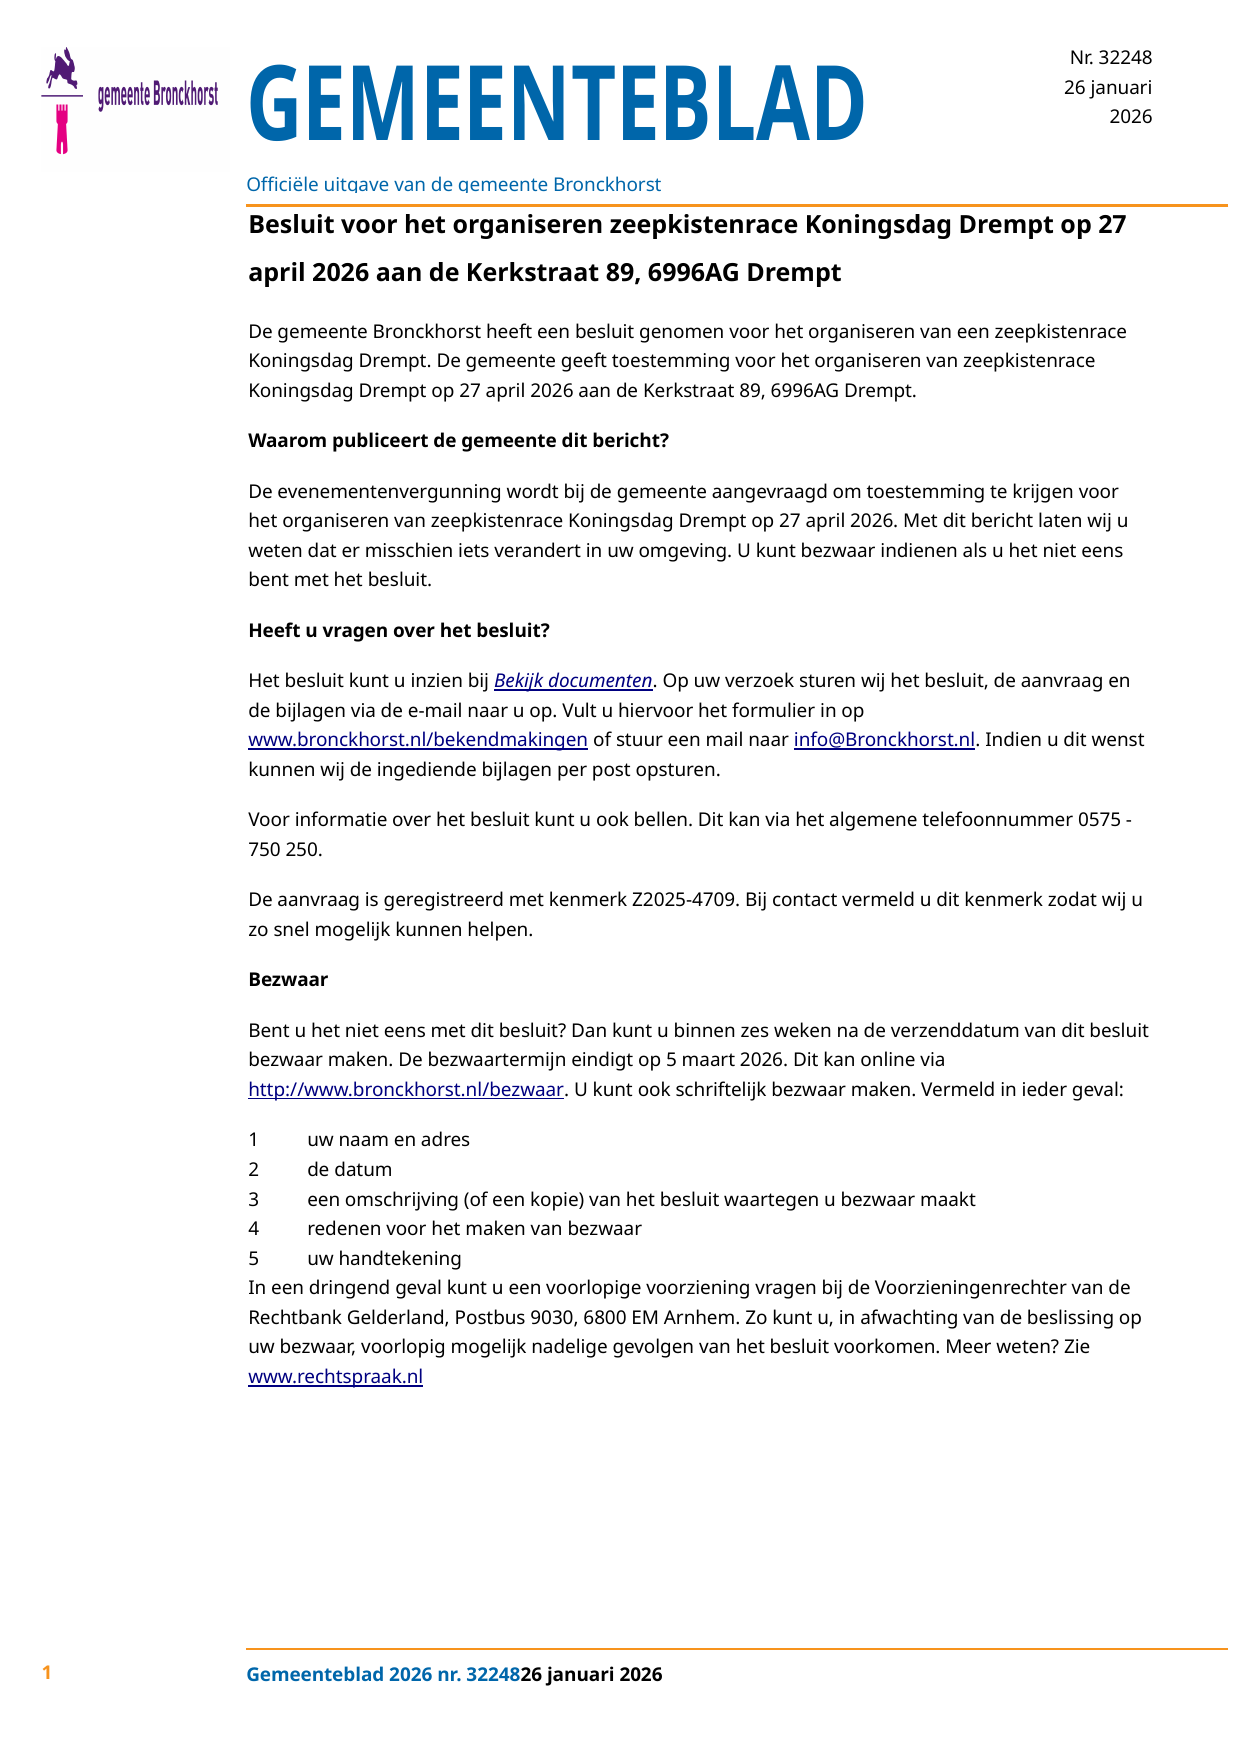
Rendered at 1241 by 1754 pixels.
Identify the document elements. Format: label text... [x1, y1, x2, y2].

text Bent u het niet eens met dit besluit? Dan kunt u binnen zes weken na de verzenddatum van dit besluit bezwaar maken. De bezwaartermijn eindigt op 5 maart 2026. Dit kan online via http://www.bronckhorst.nl/bezwaar. U kunt ook schriftelijk bezwaar maken. Vermeld in ieder geval: [248, 1017, 1152, 1102]
text Bezwaar [248, 967, 1152, 992]
text Voor informatie over het besluit kunt u ook bellen. Dit kan via het algemene telefoonnummer 0575 - 750 250. [248, 807, 1152, 862]
list de datum [248, 1156, 1152, 1182]
picture [41, 47, 231, 172]
text Waarom publiceert de gemeente dit bericht? [248, 427, 1152, 453]
list uw naam en adres [248, 1127, 1152, 1152]
list redenen voor het maken van bezwaar [248, 1215, 1152, 1241]
text De aanvraag is geregistreerd met kenmerk Z2025-4709. Bij contact vermeld u dit kenmerk zodat wij u zo snel mogelijk kunnen helpen. [248, 887, 1152, 942]
text De evenementenvergunning wordt bij de gemeente aangevraagd om toestemming te krijgen voor het organiseren van zeepkistenrace Koningsdag Drempt op 27 april 2026. Met dit bericht laten wij u weten dat er misschien iets verandert in uw omgeving. U kunt bezwaar indienen als u het niet eens bent met het besluit. [248, 478, 1152, 592]
text In een dringend geval kunt u een voorlopige voorziening vragen bij de Voorzieningenrechter van de Rechtbank Gelderland, Postbus 9030, 6800 EM Arnhem. Zo kunt u, in afwachting van de beslissing op uw bezwaar, voorlopig mogelijk nadelige gevolgen van het besluit voorkomen. Meer weten? Zie www.rechtspraak.nl [248, 1274, 1152, 1389]
text Heeft u vragen over het besluit? [248, 617, 1152, 643]
list een omschrijving (of een kopie) van het besluit waartegen u bezwaar maakt [248, 1186, 1152, 1212]
text Het besluit kunt u inzien bij Bekijk documenten. Op uw verzoek sturen wij het besluit, de aanvraag en de bijlagen via de e-mail naar u op. Vult u hiervoor het formulier in op www.bronckhorst.nl/bekendmakingen of stuur een mail naar info@Bronckhorst.nl. Indien u dit wenst kunnen wij de ingediende bijlagen per post opsturen. [248, 667, 1152, 782]
list uw handtekening [248, 1245, 1152, 1271]
text De gemeente Bronckhorst heeft een besluit genomen voor het organiseren van een zeepkistenrace Koningsdag Drempt. De gemeente geeft toestemming voor het organiseren van zeepkistenrace Koningsdag Drempt op 27 april 2026 aan de Kerkstraat 89, 6996AG Drempt. [248, 318, 1152, 403]
text Besluit voor het organiseren zeepkistenrace Koningsdag Drempt op 27 april 2026 aan de Kerkstraat 89, 6996AG Drempt [248, 207, 1152, 288]
